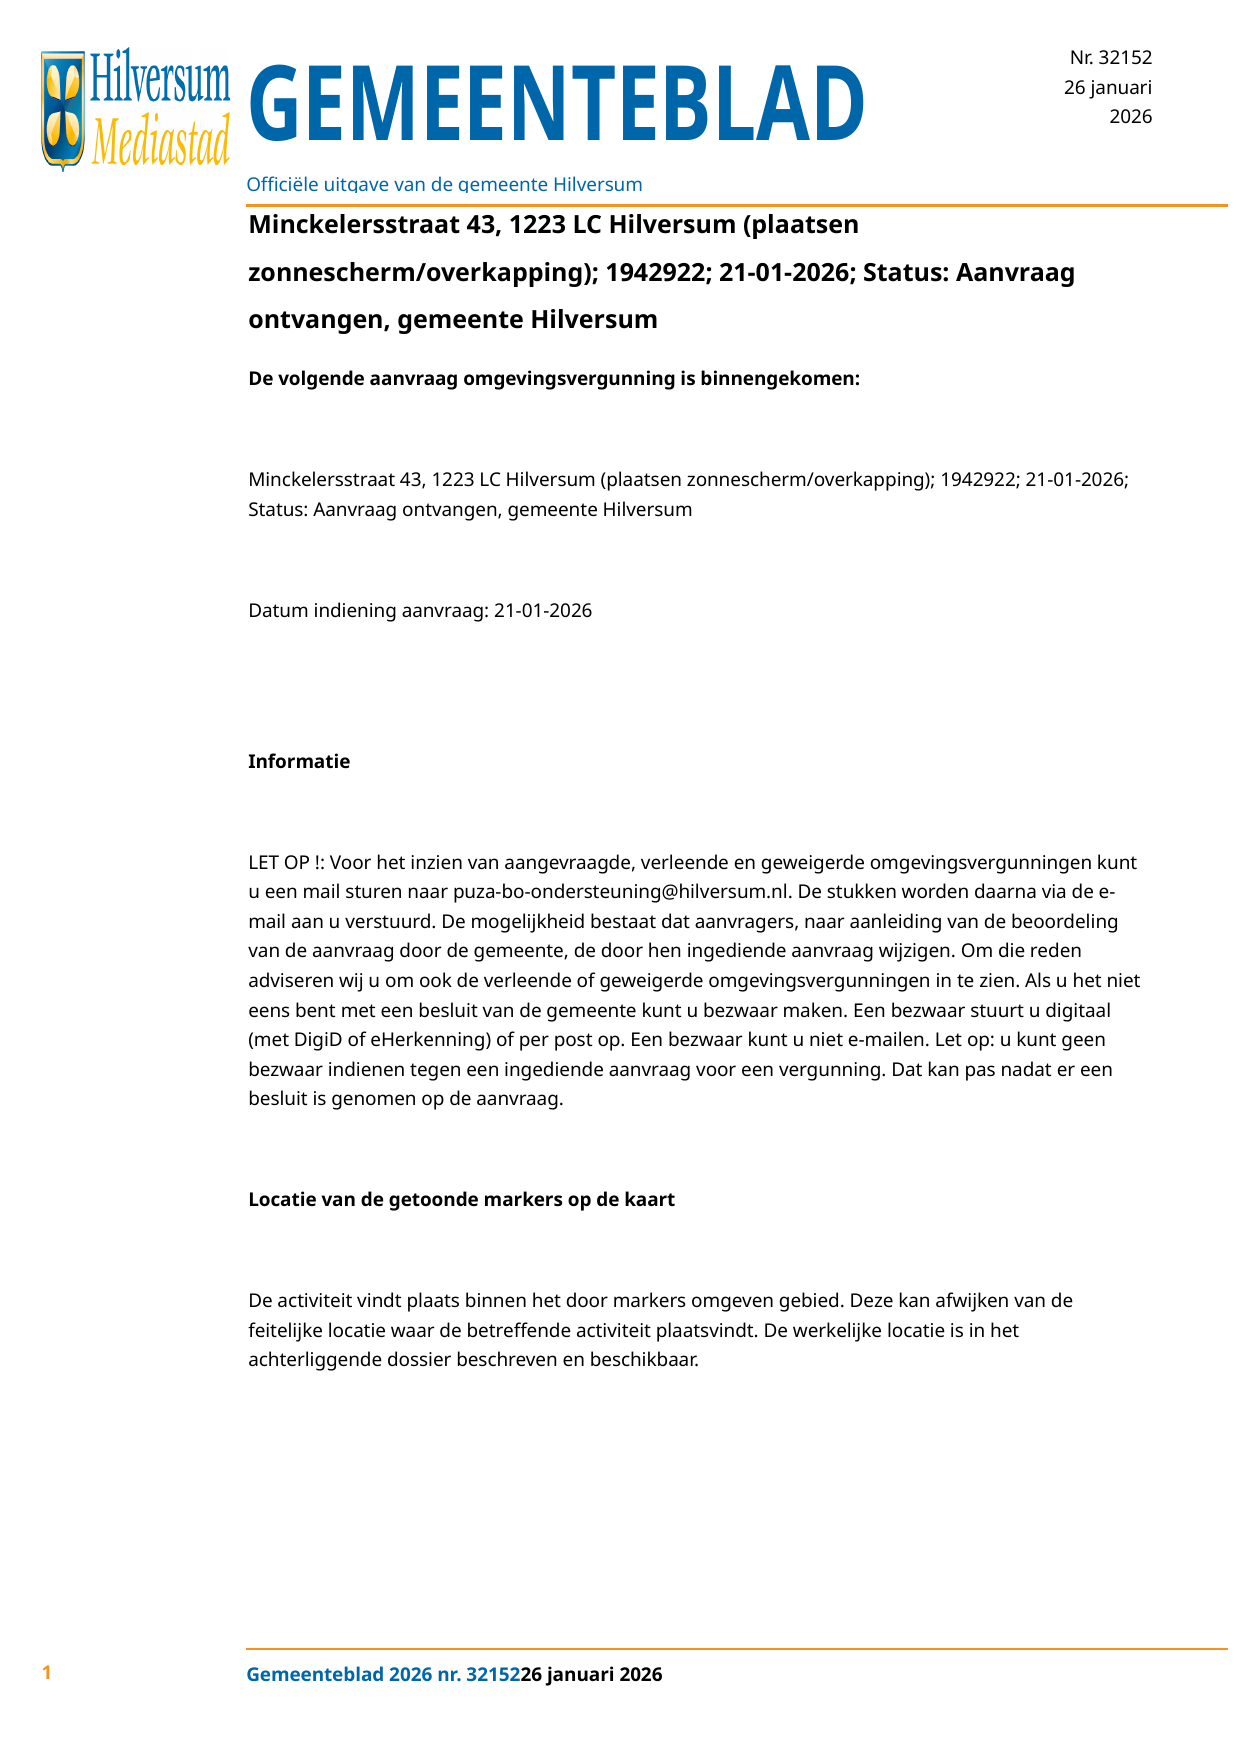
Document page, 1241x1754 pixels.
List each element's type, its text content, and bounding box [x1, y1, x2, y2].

text Locatie van de getoonde markers op de kaart [248, 1186, 1152, 1212]
text Datum indiening aanvraag: 21-01-2026 [248, 597, 1152, 622]
text LET OP !: Voor het inzien van aangevraagde, verleende en geweigerde omgevingsvergunningen kunt u een mail sturen naar puza-bo-ondersteuning@hilversum.nl. De stukken worden daarna via de e-mail aan u verstuurd. De mogelijkheid bestaat dat aanvragers, naar aanleiding van de beoordeling van de aanvraag door de gemeente, de door hen ingediende aanvraag wijzigen. Om die reden adviseren wij u om ook de verleende of geweigerde omgevingsvergunningen in te zien. Als u het niet eens bent met een besluit van de gemeente kunt u bezwaar maken. Een bezwaar stuurt u digitaal (met DigiD of eHerkenning) of per post op. Een bezwaar kunt u niet e-mailen. Let op: u kunt geen bezwaar indienen tegen een ingediende aanvraag voor een vergunning. Dat kan pas nadat er een besluit is genomen op de aanvraag. [248, 849, 1152, 1111]
text De volgende aanvraag omgevingsvergunning is binnengekomen: [248, 366, 1152, 391]
text De activiteit vindt plaats binnen het door markers omgeven gebied. Deze kan afwijken van de feitelijke locatie waar de betreffende activiteit plaatsvindt. De werkelijke locatie is in het achterliggende dossier beschreven en beschikbaar. [248, 1287, 1152, 1372]
picture [41, 47, 231, 172]
text Minckelersstraat 43, 1223 LC Hilversum (plaatsen zonnescherm/overkapping); 1942922; 21-01-2026; Status: Aanvraag ontvangen, gemeente Hilversum [248, 466, 1152, 522]
text Informatie [248, 748, 1152, 774]
text Minckelersstraat 43, 1223 LC Hilversum (plaatsen zonnescherm/overkapping); 1942922; 21-01-2026; Status: Aanvraag ontvangen, gemeente Hilversum [248, 207, 1152, 336]
